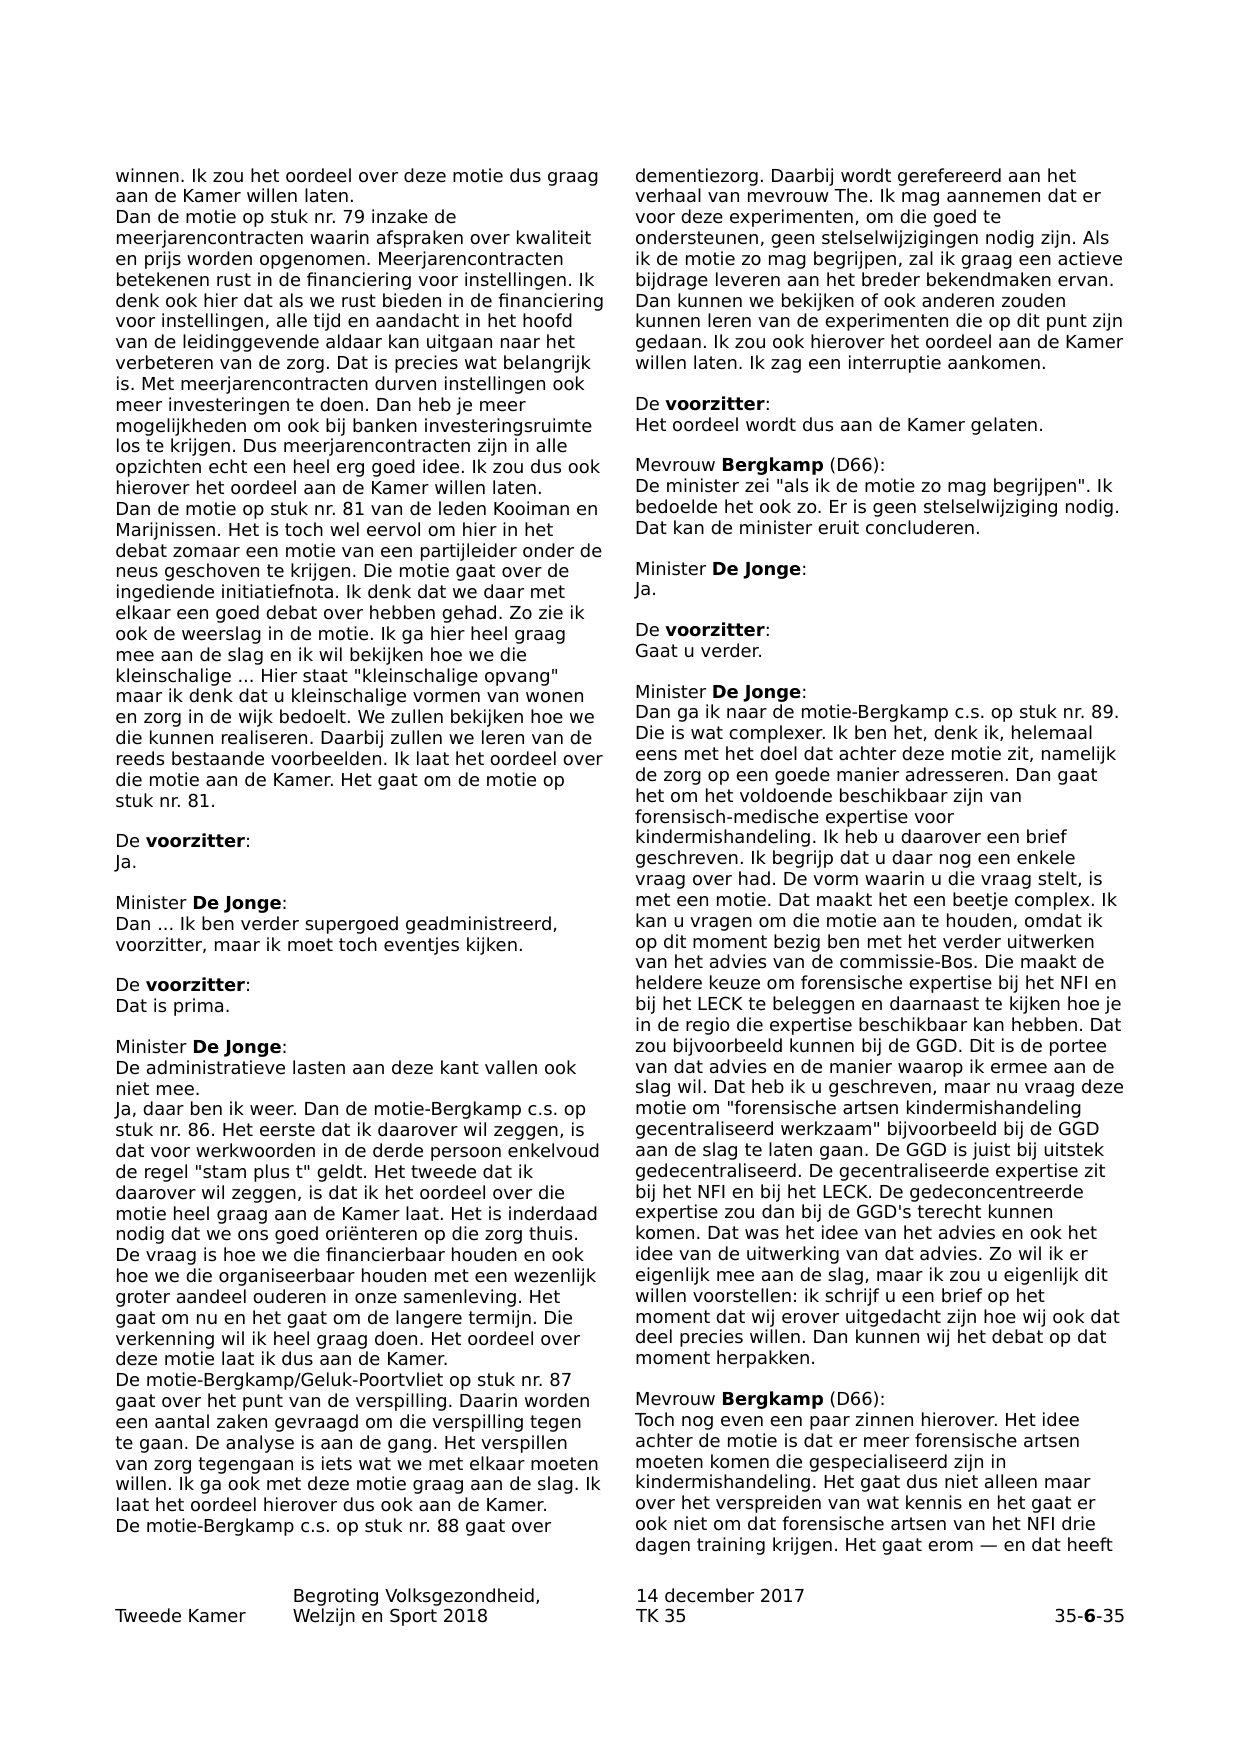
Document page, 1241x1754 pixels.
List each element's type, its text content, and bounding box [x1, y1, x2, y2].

text De voorzitter: [635, 620, 1125, 641]
text Ja, daar ben ik weer. Dan de motie-Bergkamp c.s. op stuk nr. 86. Het eerste dat ik daarover wil zeggen, is dat voor werkwoorden in de derde persoon enkelvoud de regel "stam plus t" geldt. Het tweede dat ik daarover wil zeggen, is dat ik het oordeel over die motie heel graag aan de Kamer laat. Het is inderdaad nodig dat we ons goed oriënteren op die zorg thuis. De vraag is hoe we die financierbaar houden en ook hoe we die organiseerbaar houden met een wezenlijk groter aandeel ouderen in onze samenleving. Het gaat om nu en het gaat om de langere termijn. Die verkenning wil ik heel graag doen. Het oordeel over deze motie laat ik dus aan de Kamer. [115, 1099, 605, 1370]
text De motie-Bergkamp/Geluk-Poortvliet op stuk nr. 87 gaat over het punt van de verspilling. Daarin worden een aantal zaken gevraagd om die verspilling tegen te gaan. De analyse is aan de gang. Het verspillen van zorg tegengaan is iets wat we met elkaar moeten willen. Ik ga ook met deze motie graag aan de slag. Ik laat het oordeel hierover dus ook aan de Kamer. [115, 1370, 605, 1516]
text De minister zei "als ik de motie zo mag begrijpen". Ik bedoelde het ook zo. Er is geen stelselwijziging nodig. Dat kan de minister eruit concluderen. [635, 476, 1125, 538]
text dementiezorg. Daarbij wordt gerefereerd aan het verhaal van mevrouw The. Ik mag aannemen dat er voor deze experimenten, om die goed te ondersteunen, geen stelselwijzigingen nodig zijn. Als ik de motie zo mag begrijpen, zal ik graag een actieve bijdrage leveren aan het breder bekendmaken ervan. Dan kunnen we bekijken of ook anderen zouden kunnen leren van de experimenten die op dit punt zijn gedaan. Ik zou ook hierover het oordeel aan de Kamer willen laten. Ik zag een interruptie aankomen. [635, 165, 1125, 374]
text Dan de motie op stuk nr. 81 van de leden Kooiman en Marijnissen. Het is toch wel eervol om hier in het debat zomaar een motie van een partijleider onder de neus geschoven te krijgen. Die motie gaat over de ingediende initiatiefnota. Ik denk dat we daar met elkaar een goed debat over hebben gehad. Zo zie ik ook de weerslag in de motie. Ik ga hier heel graag mee aan de slag en ik wil bekijken hoe we die kleinschalige ... Hier staat "kleinschalige opvang" maar ik denk dat u kleinschalige vormen van wonen en zorg in de wijk bedoelt. We zullen bekijken hoe we die kunnen realiseren. Daarbij zullen we leren van de reeds bestaande voorbeelden. Ik laat het oordeel over die motie aan de Kamer. Het gaat om de motie op stuk nr. 81. [115, 499, 605, 811]
text De voorzitter: [115, 831, 605, 852]
text De motie-Bergkamp c.s. op stuk nr. 88 gaat over [115, 1516, 605, 1537]
text Dan ... Ik ben verder supergoed geadministreerd, voorzitter, maar ik moet toch eventjes kijken. [115, 913, 605, 955]
text De voorzitter: [115, 975, 605, 996]
text De voorzitter: [635, 394, 1125, 414]
text De administratieve lasten aan deze kant vallen ook niet mee. [115, 1057, 605, 1099]
text Mevrouw Bergkamp (D66): [635, 1389, 1125, 1410]
text winnen. Ik zou het oordeel over deze motie dus graag aan de Kamer willen laten. [115, 165, 605, 207]
text Dat is prima. [115, 996, 605, 1017]
text Minister De Jonge: [635, 682, 1125, 702]
text Het oordeel wordt dus aan de Kamer gelaten. [635, 414, 1125, 435]
text Dan ga ik naar de motie-Bergkamp c.s. op stuk nr. 89. Die is wat complexer. Ik ben het, denk ik, helemaal eens met het doel dat achter deze motie zit, namelijk de zorg op een goede manier adresseren. Dan gaat het om het voldoende beschikbaar zijn van forensisch-medische expertise voor kindermishandeling. Ik heb u daarover een brief geschreven. Ik begrijp dat u daar nog een enkele vraag over had. De vorm waarin u die vraag stelt, is met een motie. Dat maakt het een beetje complex. Ik kan u vragen om die motie aan te houden, omdat ik op dit moment bezig ben met het verder uitwerken van het advies van de commissie-Bos. Die maakt de heldere keuze om forensische expertise bij het NFI en bij het LECK te beleggen en daarnaast te kijken hoe je in de regio die expertise beschikbaar kan hebben. Dat zou bijvoorbeeld kunnen bij de GGD. Dit is de portee van dat advies en de manier waarop ik ermee aan de slag wil. Dat heb ik u geschreven, maar nu vraag deze motie om "forensische artsen kindermishandeling gecentraliseerd werkzaam" bijvoorbeeld bij de GGD aan de slag te laten gaan. De GGD is juist bij uitstek gedecentraliseerd. De gecentraliseerde expertise zit bij het NFI en bij het LECK. De gedeconcentreerde expertise zou dan bij de GGD's terecht kunnen komen. Dat was het idee van het advies en ook het idee van de uitwerking van dat advies. Zo wil ik er eigenlijk mee aan de slag, maar ik zou u eigenlijk dit willen voorstellen: ik schrijf u een brief op het moment dat wij erover uitgedacht zijn hoe wij ook dat deel precies willen. Dan kunnen wij het debat op dat moment herpakken. [635, 702, 1125, 1369]
text Minister De Jonge: [635, 558, 1125, 579]
text Gaat u verder. [635, 641, 1125, 662]
text Dan de motie op stuk nr. 79 inzake de meerjarencontracten waarin afspraken over kwaliteit en prijs worden opgenomen. Meerjarencontracten betekenen rust in de financiering voor instellingen. Ik denk ook hier dat als we rust bieden in de financiering voor instellingen, alle tijd en aandacht in het hoofd van de leidinggevende aldaar kan uitgaan naar het verbeteren van de zorg. Dat is precies wat belangrijk is. Met meerjarencontracten durven instellingen ook meer investeringen te doen. Dan heb je meer mogelijkheden om ook bij banken investeringsruimte los te krijgen. Dus meerjarencontracten zijn in alle opzichten echt een heel erg goed idee. Ik zou dus ook hierover het oordeel aan de Kamer willen laten. [115, 207, 605, 499]
text Toch nog even een paar zinnen hierover. Het idee achter de motie is dat er meer forensische artsen moeten komen die gespecialiseerd zijn in kindermishandeling. Het gaat dus niet alleen maar over het verspreiden van wat kennis en het gaat er ook niet om dat forensische artsen van het NFI drie dagen training krijgen. Het gaat erom — en dat heeft [635, 1410, 1125, 1556]
text Ja. [635, 579, 1125, 600]
text Mevrouw Bergkamp (D66): [635, 455, 1125, 476]
text Ja. [115, 852, 605, 873]
text Minister De Jonge: [115, 1037, 605, 1057]
text Minister De Jonge: [115, 893, 605, 913]
